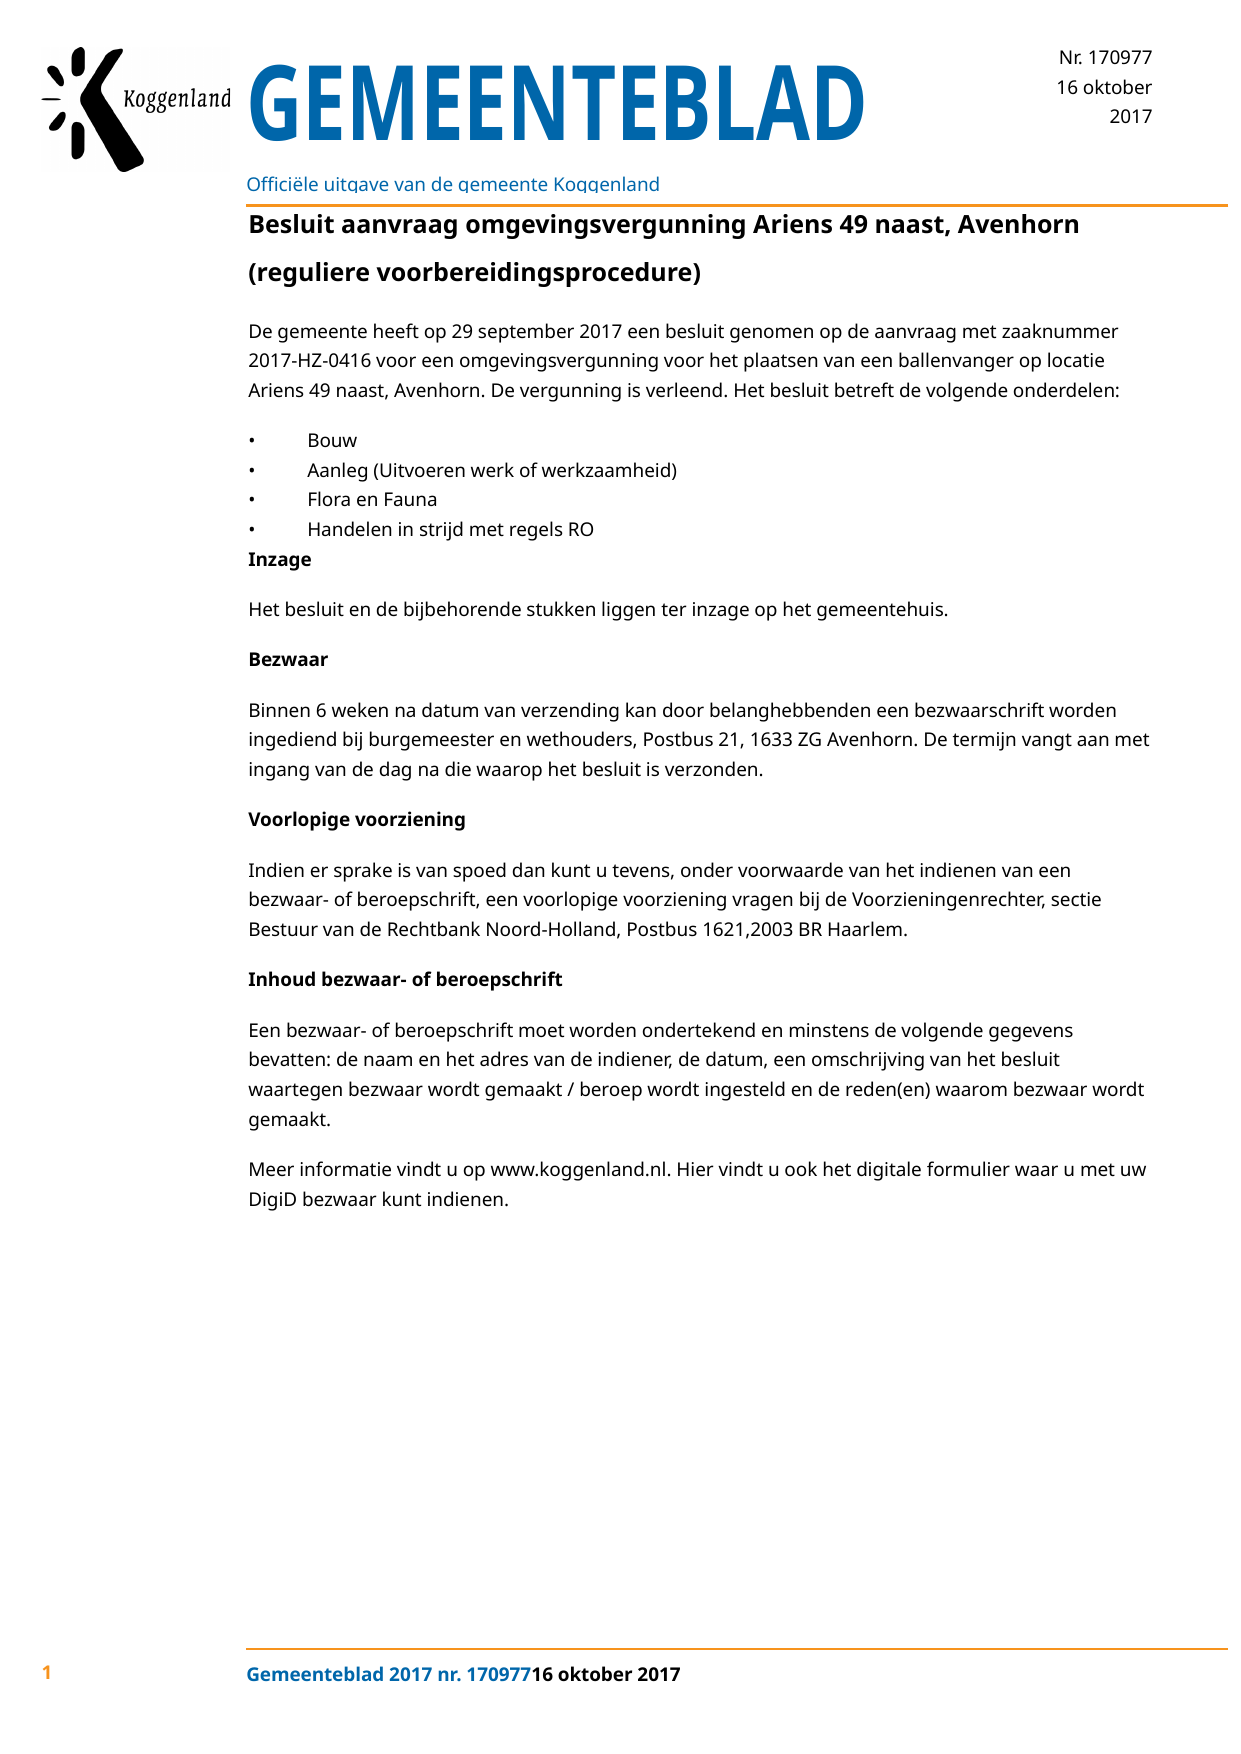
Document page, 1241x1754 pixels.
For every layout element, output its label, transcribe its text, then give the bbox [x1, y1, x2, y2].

list Flora en Fauna [248, 487, 1152, 512]
picture [41, 47, 231, 172]
list Aanleg (Uitvoeren werk of werkzaamheid) [248, 457, 1152, 483]
text Het besluit en de bijbehorende stukken liggen ter inzage op het gemeentehuis. [248, 596, 1152, 622]
text De gemeente heeft op 29 september 2017 een besluit genomen op de aanvraag met zaaknummer 2017-HZ-0416 voor een omgevingsvergunning voor het plaatsen van een ballenvanger op locatie Ariens 49 naast, Avenhorn. De vergunning is verleend. Het besluit betreft de volgende onderdelen: [248, 318, 1152, 403]
text Besluit aanvraag omgevingsvergunning Ariens 49 naast, Avenhorn (reguliere voorbereidingsprocedure) [248, 207, 1152, 288]
text Inhoud bezwaar- of beroepschrift [248, 967, 1152, 992]
text Inzage [248, 546, 1152, 572]
text Voorlopige voorziening [248, 807, 1152, 832]
text Een bezwaar- of beroepschrift moet worden ondertekend en minstens de volgende gegevens bevatten: de naam en het adres van de indiener, de datum, een omschrijving van het besluit waartegen bezwaar wordt gemaakt / beroep wordt ingesteld en de reden(en) waarom bezwaar wordt gemaakt. [248, 1017, 1152, 1132]
text Meer informatie vindt u op www.koggenland.nl. Hier vindt u ook het digitale formulier waar u met uw DigiD bezwaar kunt indienen. [248, 1156, 1152, 1212]
text Binnen 6 weken na datum van verzending kan door belanghebbenden een bezwaarschrift worden ingediend bij burgemeester en wethouders, Postbus 21, 1633 ZG Avenhorn. De termijn vangt aan met ingang van de dag na die waarop het besluit is verzonden. [248, 697, 1152, 782]
text Bezwaar [248, 647, 1152, 672]
text Indien er sprake is van spoed dan kunt u tevens, onder voorwaarde van het indienen van een bezwaar- of beroepschrift, een voorlopige voorziening vragen bij de Voorzieningenrechter, sectie Bestuur van de Rechtbank Noord-Holland, Postbus 1621,2003 BR Haarlem. [248, 857, 1152, 942]
list Handelen in strijd met regels RO [248, 516, 1152, 542]
list Bouw [248, 427, 1152, 453]
